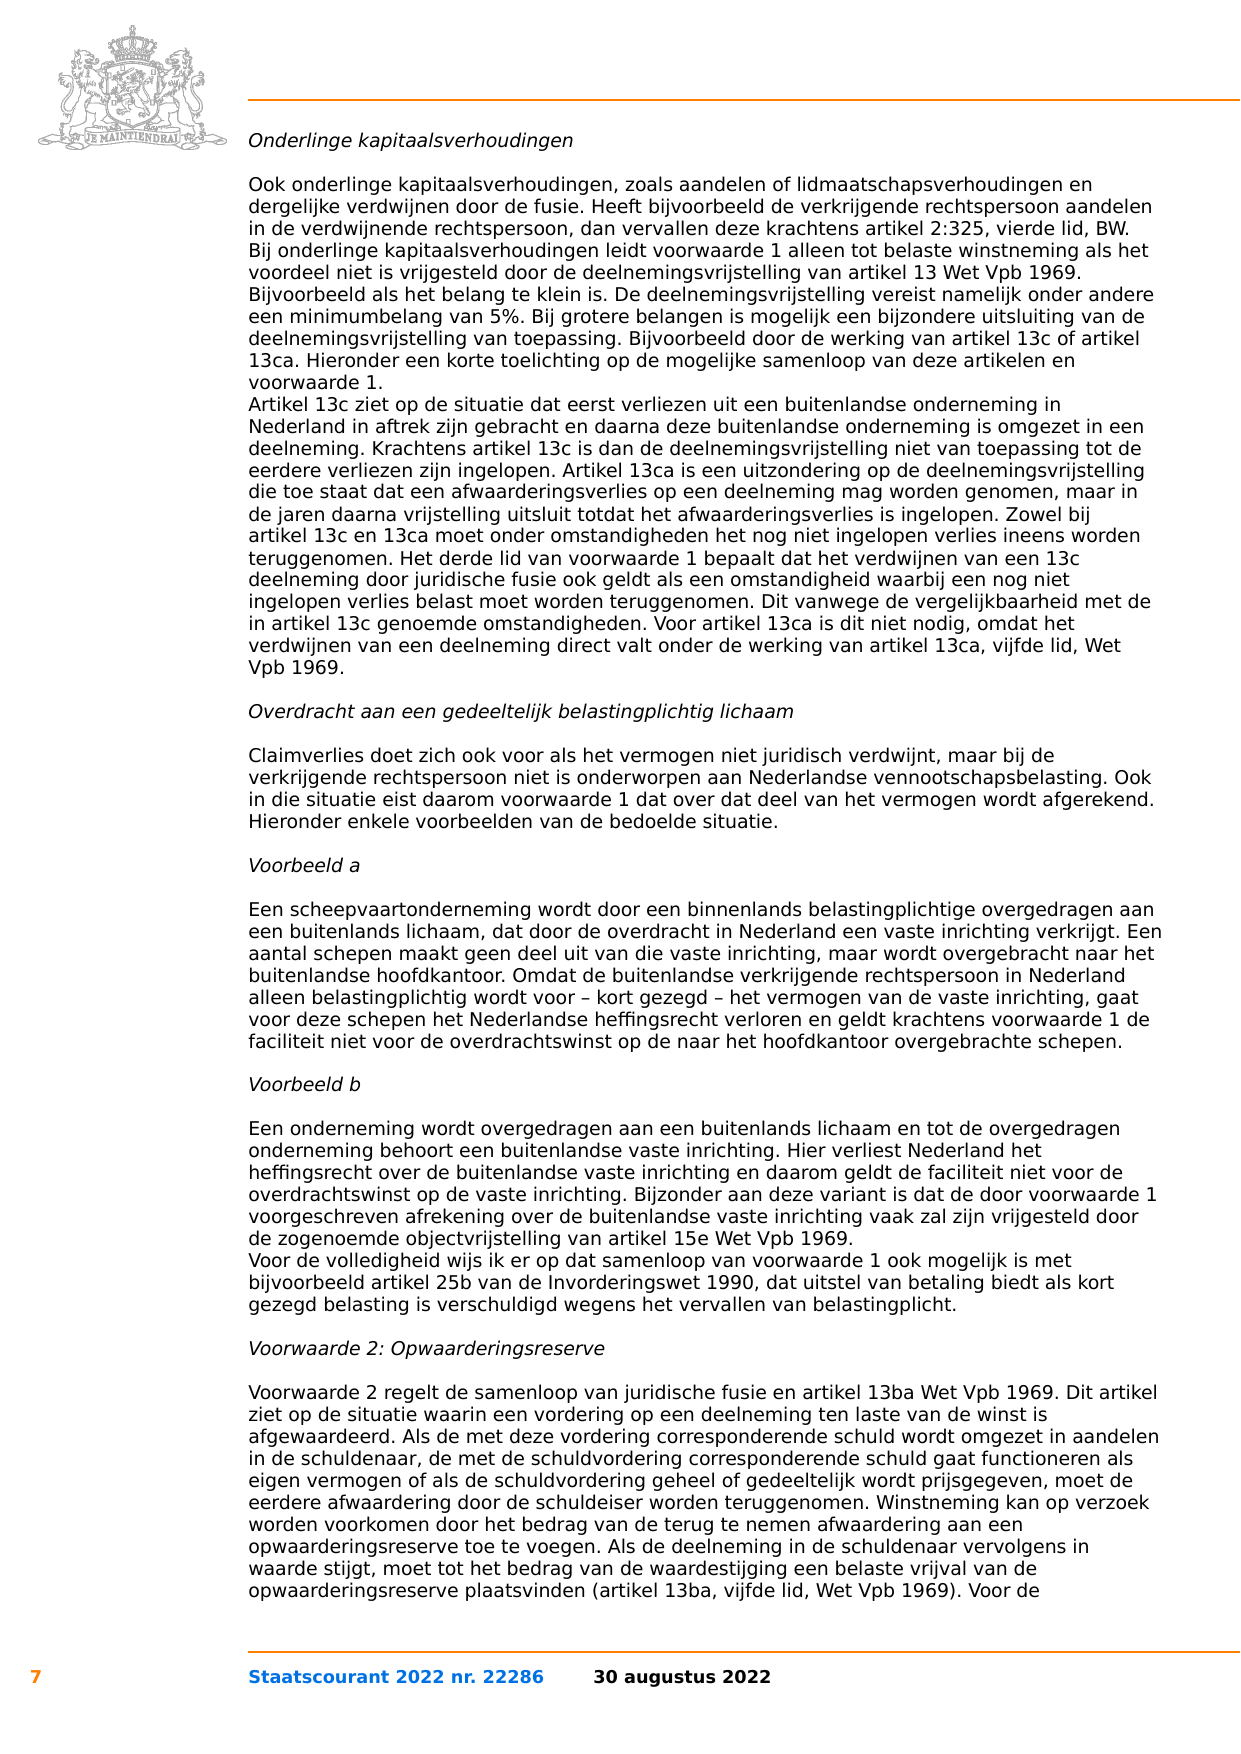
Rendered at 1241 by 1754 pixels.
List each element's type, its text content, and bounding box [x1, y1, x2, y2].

text Een scheepvaartonderneming wordt door een binnenlands belastingplichtige overgedragen aan een buitenlands lichaam, dat door de overdracht in Nederland een vaste inrichting verkrijgt. Een aantal schepen maakt geen deel uit van die vaste inrichting, maar wordt overgebracht naar het buitenlandse hoofdkantoor. Omdat de buitenlandse verkrijgende rechtspersoon in Nederland alleen belastingplichtig wordt voor – kort gezegd – het vermogen van de vaste inrichting, gaat voor deze schepen het Nederlandse heffingsrecht verloren en geldt krachtens voorwaarde 1 de faciliteit niet voor de overdrachtswinst op de naar het hoofdkantoor overgebrachte schepen. [248, 899, 1163, 1052]
text Claimverlies doet zich ook voor als het vermogen niet juridisch verdwijnt, maar bij de verkrijgende rechtspersoon niet is onderworpen aan Nederlandse vennootschapsbelasting. Ook in die situatie eist daarom voorwaarde 1 dat over dat deel van het vermogen wordt afgerekend. Hieronder enkele voorbeelden van de bedoelde situatie. [248, 745, 1163, 833]
text Ook onderlinge kapitaalsverhoudingen, zoals aandelen of lidmaatschapsverhoudingen en dergelijke verdwijnen door de fusie. Heeft bijvoorbeeld de verkrijgende rechtspersoon aandelen in de verdwijnende rechtspersoon, dan vervallen deze krachtens artikel 2:325, vierde lid, BW. [248, 174, 1163, 240]
text Bij onderlinge kapitaalsverhoudingen leidt voorwaarde 1 alleen tot belaste winstneming als het voordeel niet is vrijgesteld door de deelnemingsvrijstelling van artikel 13 Wet Vpb 1969. Bijvoorbeeld als het belang te klein is. De deelnemingsvrijstelling vereist namelijk onder andere een minimumbelang van 5%. Bij grotere belangen is mogelijk een bijzondere uitsluiting van de deelnemingsvrijstelling van toepassing. Bijvoorbeeld door de werking van artikel 13c of artikel 13ca. Hieronder een korte toelichting op de mogelijke samenloop van deze artikelen en voorwaarde 1. [248, 240, 1163, 393]
text Voor de volledigheid wijs ik er op dat samenloop van voorwaarde 1 ook mogelijk is met bijvoorbeeld artikel 25b van de Invorderingswet 1990, dat uitstel van betaling biedt als kort gezegd belasting is verschuldigd wegens het vervallen van belastingplicht. [248, 1250, 1163, 1316]
subtitle Overdracht aan een gedeeltelijk belastingplichtig lichaam [248, 701, 1163, 723]
subtitle Onderlinge kapitaalsverhoudingen [248, 130, 1163, 152]
picture [38, 25, 227, 150]
text Voorwaarde 2 regelt de samenloop van juridische fusie en artikel 13ba Wet Vpb 1969. Dit artikel ziet op de situatie waarin een vordering op een deelneming ten laste van de winst is afgewaardeerd. Als de met deze vordering corresponderende schuld wordt omgezet in aandelen in de schuldenaar, de met de schuldvordering corresponderende schuld gaat functioneren als eigen vermogen of als de schuldvordering geheel of gedeeltelijk wordt prijsgegeven, moet de eerdere afwaardering door de schuldeiser worden teruggenomen. Winstneming kan op verzoek worden voorkomen door het bedrag van de terug te nemen afwaardering aan een opwaarderingsreserve toe te voegen. Als de deelneming in de schuldenaar vervolgens in waarde stijgt, moet tot het bedrag van de waardestijging een belaste vrijval van de opwaarderingsreserve plaatsvinden (artikel 13ba, vijfde lid, Wet Vpb 1969). Voor de [248, 1382, 1163, 1602]
subtitle Voorbeeld b [248, 1074, 1163, 1096]
subtitle Voorwaarde 2: Opwaarderingsreserve [248, 1338, 1163, 1360]
subtitle Voorbeeld a [248, 855, 1163, 877]
text Artikel 13c ziet op de situatie dat eerst verliezen uit een buitenlandse onderneming in Nederland in aftrek zijn gebracht en daarna deze buitenlandse onderneming is omgezet in een deelneming. Krachtens artikel 13c is dan de deelnemingsvrijstelling niet van toepassing tot de eerdere verliezen zijn ingelopen. Artikel 13ca is een uitzondering op de deelnemingsvrijstelling die toe staat dat een afwaarderingsverlies op een deelneming mag worden genomen, maar in de jaren daarna vrijstelling uitsluit totdat het afwaarderingsverlies is ingelopen. Zowel bij artikel 13c en 13ca moet onder omstandigheden het nog niet ingelopen verlies ineens worden teruggenomen. Het derde lid van voorwaarde 1 bepaalt dat het verdwijnen van een 13c deelneming door juridische fusie ook geldt als een omstandigheid waarbij een nog niet ingelopen verlies belast moet worden teruggenomen. Dit vanwege de vergelijkbaarheid met de in artikel 13c genoemde omstandigheden. Voor artikel 13ca is dit niet nodig, omdat het verdwijnen van een deelneming direct valt onder de werking van artikel 13ca, vijfde lid, Wet Vpb 1969. [248, 393, 1163, 679]
text Een onderneming wordt overgedragen aan een buitenlands lichaam en tot de overgedragen onderneming behoort een buitenlandse vaste inrichting. Hier verliest Nederland het heffingsrecht over de buitenlandse vaste inrichting en daarom geldt de faciliteit niet voor de overdrachtswinst op de vaste inrichting. Bijzonder aan deze variant is dat de door voorwaarde 1 voorgeschreven afrekening over de buitenlandse vaste inrichting vaak zal zijn vrijgesteld door de zogenoemde objectvrijstelling van artikel 15e Wet Vpb 1969. [248, 1118, 1163, 1250]
